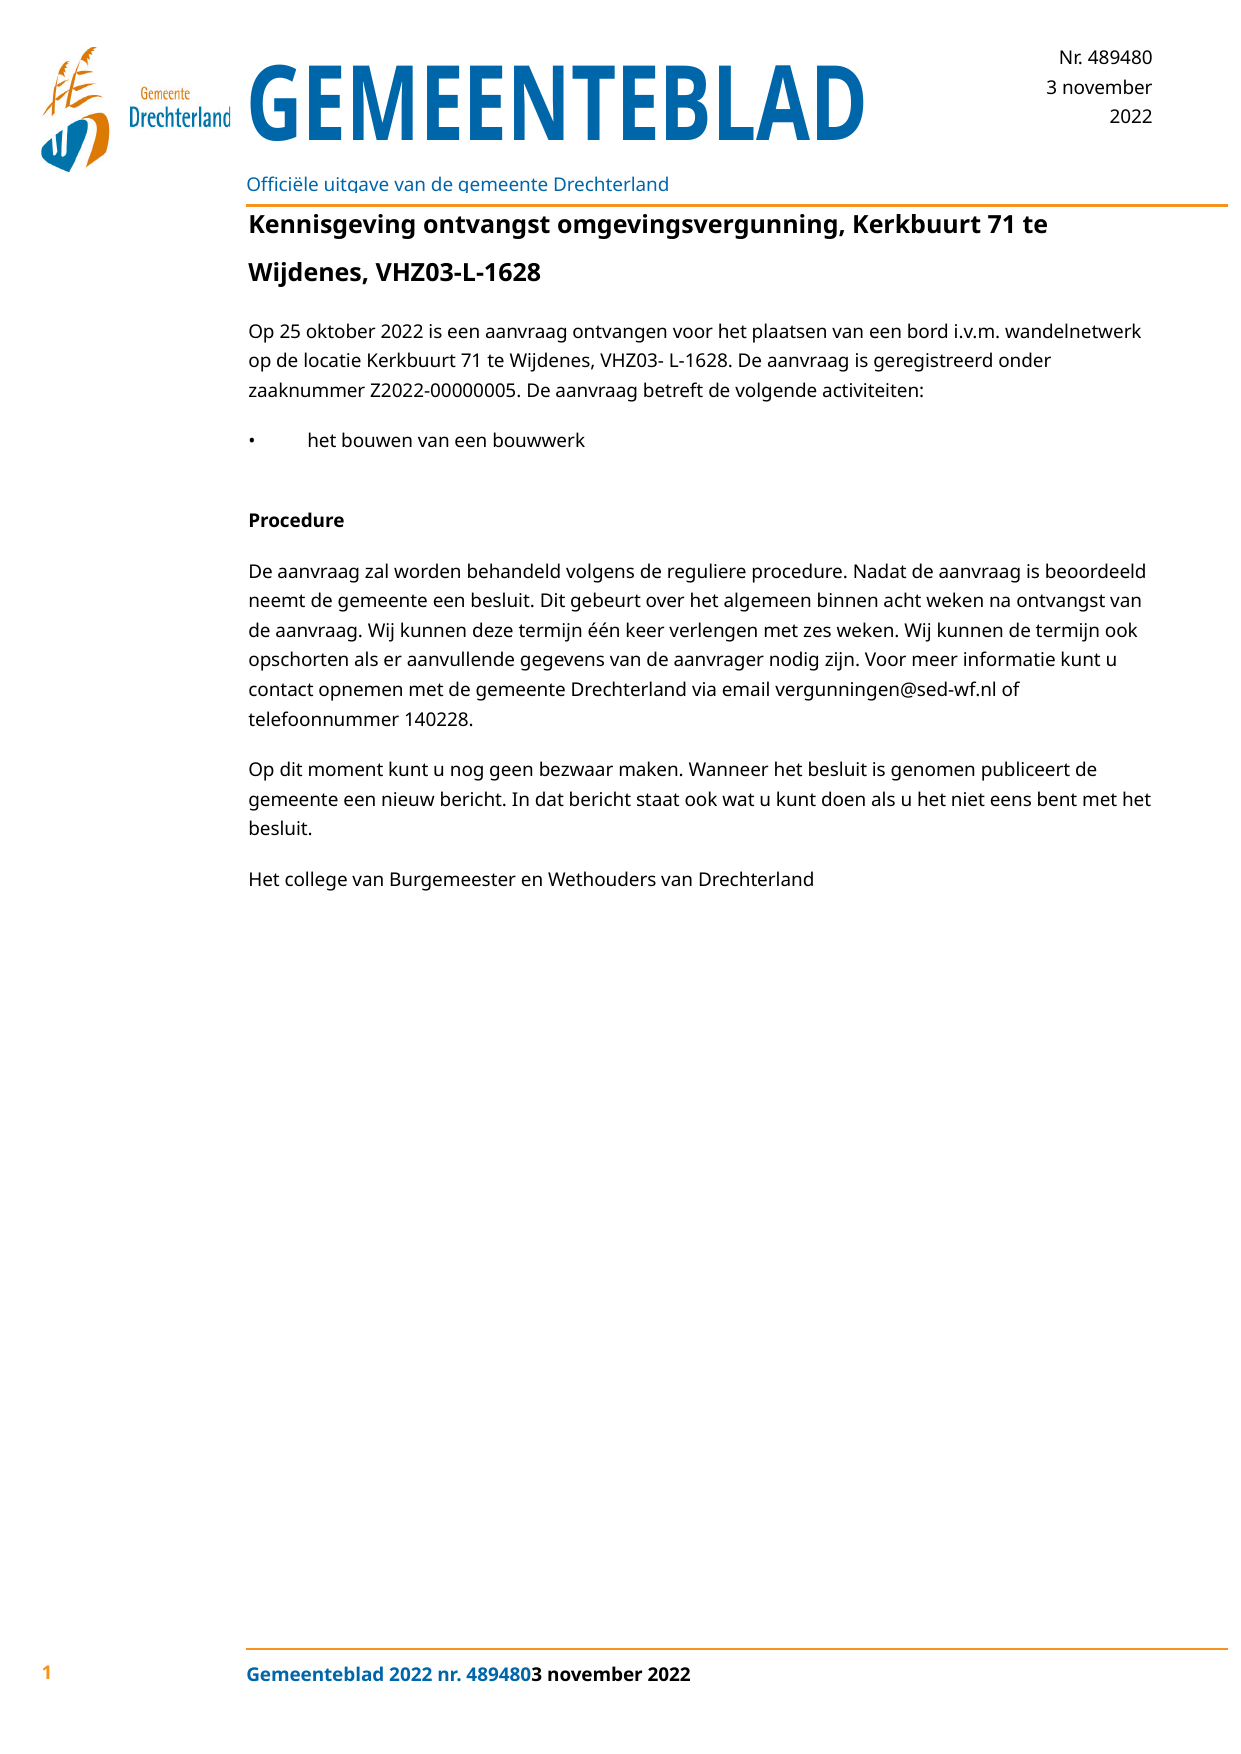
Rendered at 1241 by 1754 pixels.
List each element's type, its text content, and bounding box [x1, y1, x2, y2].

text Kennisgeving ontvangst omgevingsvergunning, Kerkbuurt 71 te Wijdenes, VHZ03-L-1628 [248, 207, 1152, 288]
picture [41, 158, 64, 172]
text Op 25 oktober 2022 is een aanvraag ontvangen voor het plaatsen van een bord i.v.m. wandelnetwerk op de locatie Kerkbuurt 71 te Wijdenes, VHZ03- L-1628. De aanvraag is geregistreerd onder zaaknummer Z2022-00000005. De aanvraag betreft de volgende activiteiten: [248, 318, 1152, 403]
text Procedure [248, 507, 1152, 533]
picture [41, 47, 231, 172]
text Op dit moment kunt u nog geen bezwaar maken. Wanneer het besluit is genomen publiceert de gemeente een nieuw bericht. In dat bericht staat ook wat u kunt doen als u het niet eens bent met het besluit. [248, 756, 1152, 841]
list het bouwen van een bouwwerk [248, 427, 1152, 453]
text De aanvraag zal worden behandeld volgens de reguliere procedure. Nadat de aanvraag is beoordeeld neemt de gemeente een besluit. Dit gebeurt over het algemeen binnen acht weken na ontvangst van de aanvraag. Wij kunnen deze termijn één keer verlengen met zes weken. Wij kunnen de termijn ook opschorten als er aanvullende gegevens van de aanvrager nodig zijn. Voor meer informatie kunt u contact opnemen met de gemeente Drechterland via email vergunningen@sed-wf.nl of telefoonnummer 140228. [248, 558, 1152, 732]
picture [226, 115, 231, 124]
text Het college van Burgemeester en Wethouders van Drechterland [248, 866, 1152, 892]
